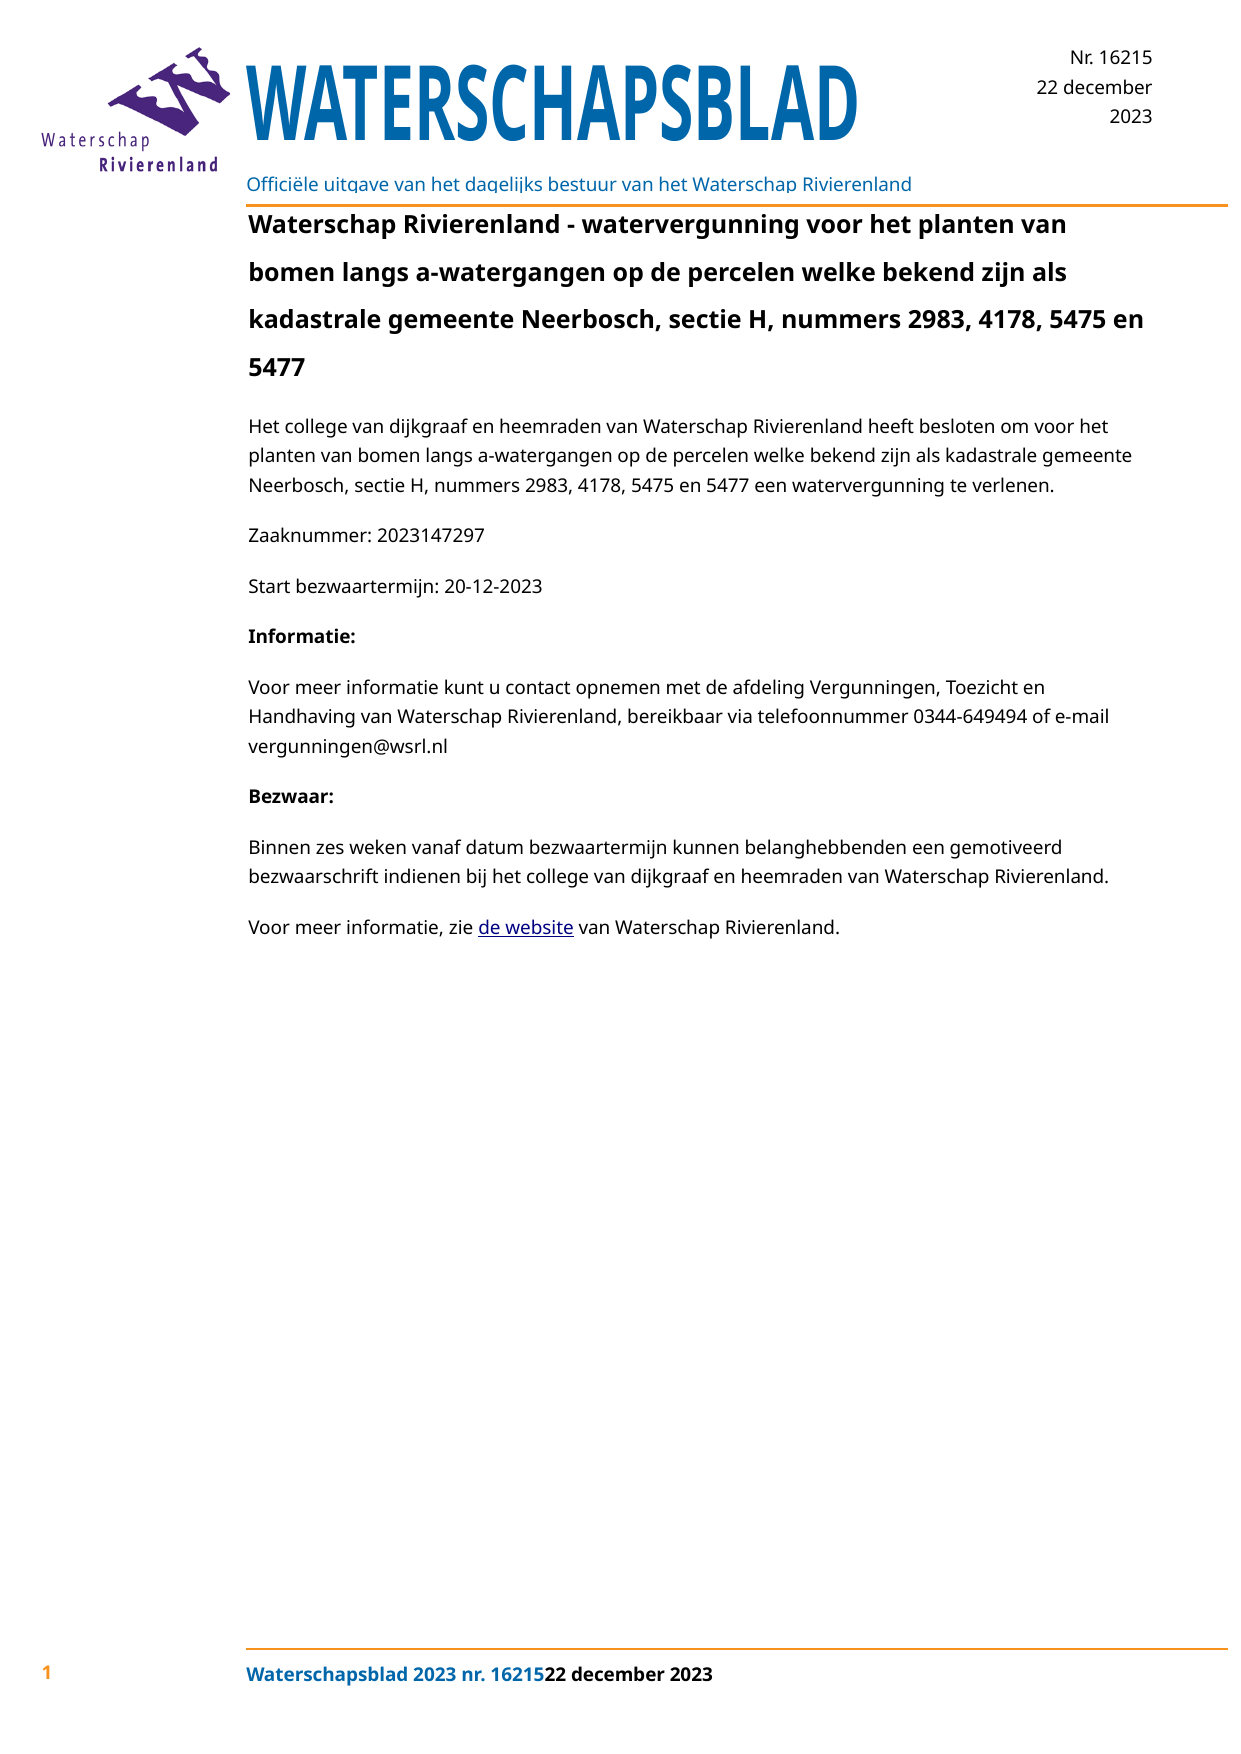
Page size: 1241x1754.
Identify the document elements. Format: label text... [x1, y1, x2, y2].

text Start bezwaartermijn: 20-12-2023 [248, 573, 1152, 599]
text Zaaknummer: 2023147297 [248, 523, 1152, 548]
text Het college van dijkgraaf en heemraden van Waterschap Rivierenland heeft besloten om voor het planten van bomen langs a-watergangen op de percelen welke bekend zijn als kadastrale gemeente Neerbosch, sectie H, nummers 2983, 4178, 5475 en 5477 een watervergunning te verlenen. [248, 413, 1152, 498]
text Binnen zes weken vanaf datum bezwaartermijn kunnen belanghebbenden een gemotiveerd bezwaarschrift indienen bij het college van dijkgraaf en heemraden van Waterschap Rivierenland. [248, 834, 1152, 889]
picture [41, 47, 231, 172]
text Voor meer informatie, zie de website van Waterschap Rivierenland. [248, 914, 1152, 940]
text Waterschap Rivierenland - watervergunning voor het planten van bomen langs a-watergangen op de percelen welke bekend zijn als kadastrale gemeente Neerbosch, sectie H, nummers 2983, 4178, 5475 en 5477 [248, 207, 1152, 384]
text Informatie: [248, 623, 1152, 649]
text Bezwaar: [248, 783, 1152, 809]
text Voor meer informatie kunt u contact opnemen met de afdeling Vergunningen, Toezicht en Handhaving van Waterschap Rivierenland, bereikbaar via telefoonnummer 0344-649494 of e-mail vergunningen@wsrl.nl [248, 674, 1152, 759]
